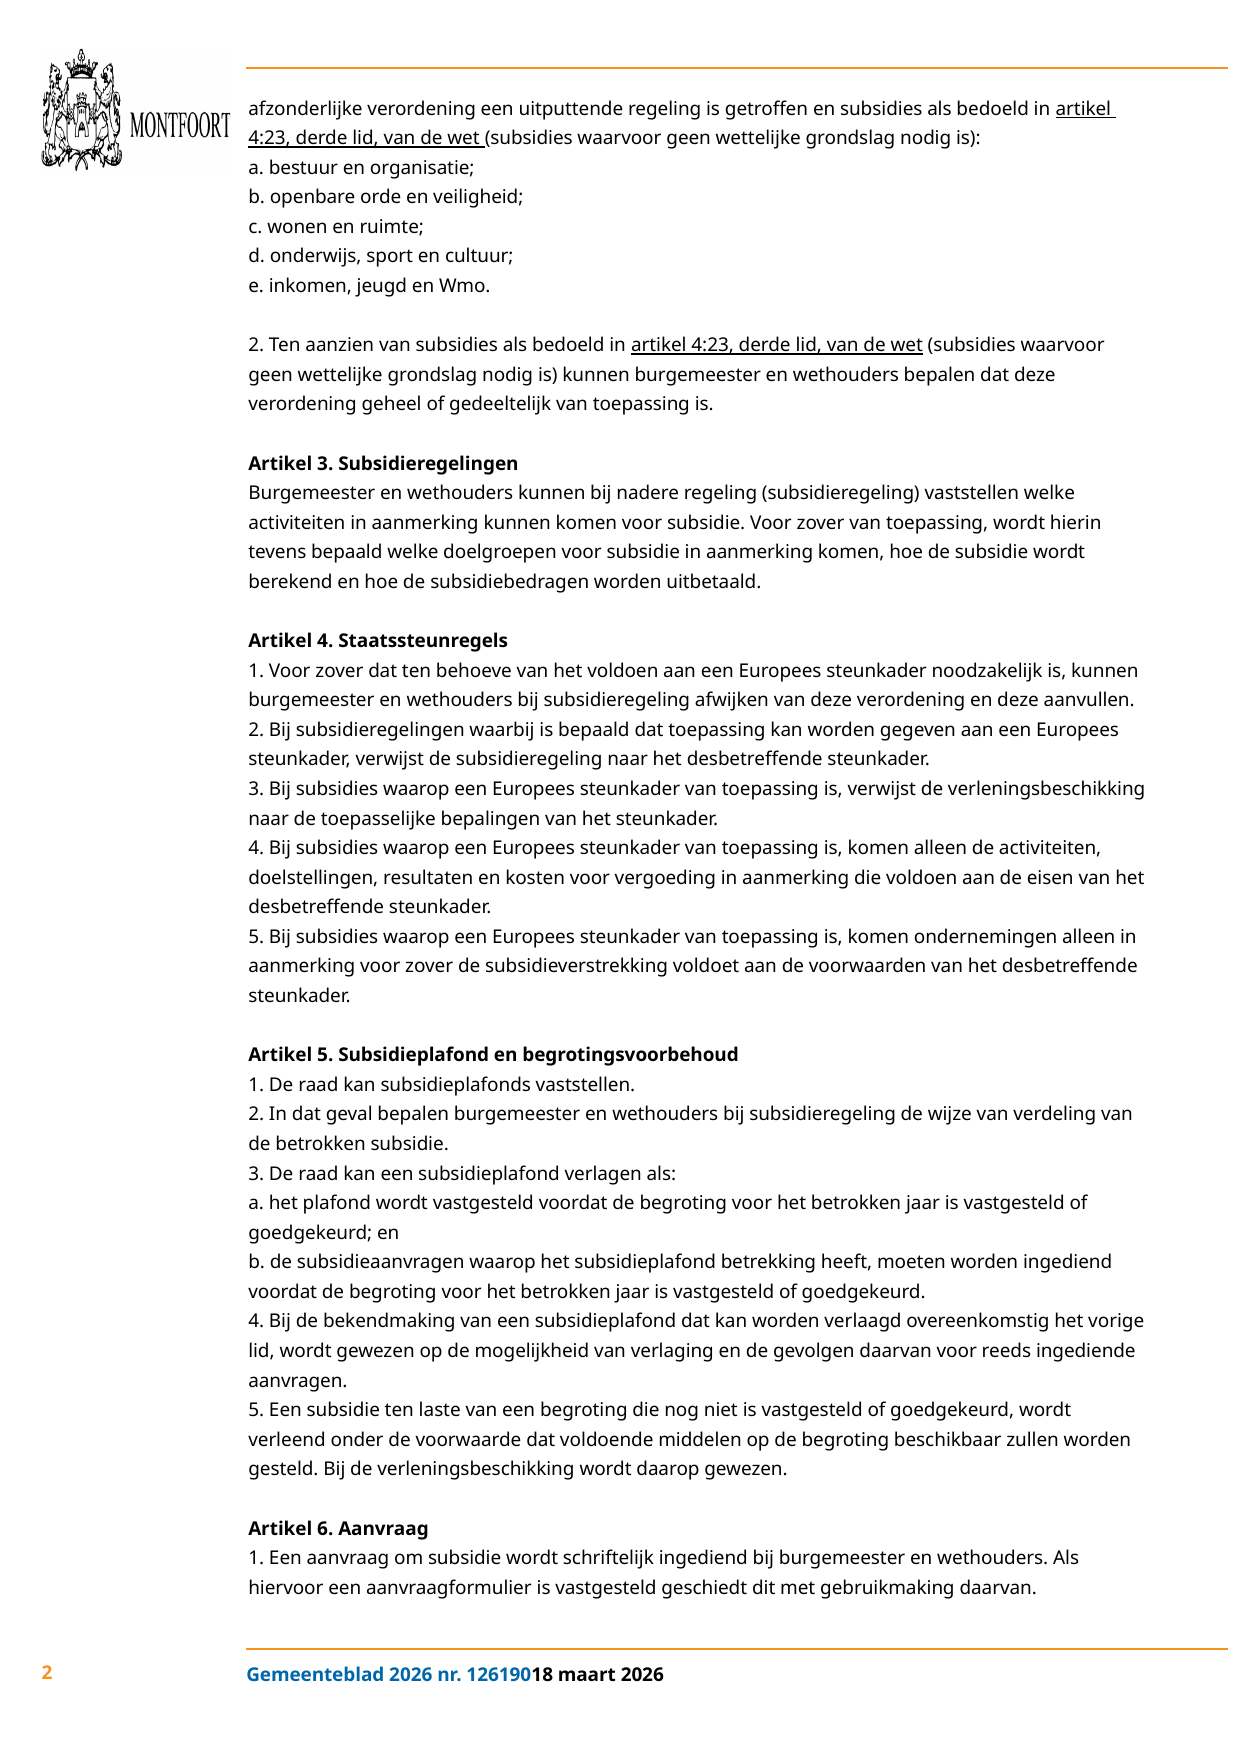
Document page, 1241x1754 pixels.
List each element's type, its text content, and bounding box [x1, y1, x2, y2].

text b. openbare orde en veiligheid; [248, 183, 1152, 209]
picture [41, 47, 231, 172]
text 4. Bij subsidies waarop een Europees steunkader van toepassing is, komen alleen de activiteiten, doelstellingen, resultaten en kosten voor vergoeding in aanmerking die voldoen aan de eisen van het desbetreffende steunkader. [248, 834, 1152, 919]
text 2. In dat geval bepalen burgemeester en wethouders bij subsidieregeling de wijze van verdeling van de betrokken subsidie. [248, 1101, 1152, 1156]
text 1. De raad kan subsidieplafonds vaststellen. [248, 1071, 1152, 1097]
text 5. Bij subsidies waarop een Europees steunkader van toepassing is, komen ondernemingen alleen in aanmerking voor zover de subsidieverstrekking voldoet aan de voorwaarden van het desbetreffende steunkader. [248, 923, 1152, 1008]
text 1. Voor zover dat ten behoeve van het voldoen aan een Europees steunkader noodzakelijk is, kunnen burgemeester en wethouders bij subsidieregeling afwijken van deze verordening en deze aanvullen. [248, 657, 1152, 712]
text Artikel 5. Subsidieplafond en begrotingsvoorbehoud [248, 1041, 1152, 1067]
text 2. Ten aanzien van subsidies als bedoeld in artikel 4:23, derde lid, van de wet (subsidies waarvoor geen wettelijke grondslag nodig is) kunnen burgemeester en wethouders bepalen dat deze verordening geheel of gedeeltelijk van toepassing is. [248, 331, 1152, 416]
text 2. Bij subsidieregelingen waarbij is bepaald dat toepassing kan worden gegeven aan een Europees steunkader, verwijst de subsidieregeling naar het desbetreffende steunkader. [248, 716, 1152, 771]
text a. het plafond wordt vastgesteld voordat de begroting voor het betrokken jaar is vastgesteld of goedgekeurd; en [248, 1189, 1152, 1245]
text Artikel 6. Aanvraag [248, 1515, 1152, 1541]
text 1. Een aanvraag om subsidie wordt schriftelijk ingediend bij burgemeester en wethouders. Als hiervoor een aanvraagformulier is vastgesteld geschiedt dit met gebruikmaking daarvan. [248, 1544, 1152, 1600]
text Artikel 4. Staatssteunregels [248, 627, 1152, 653]
text d. onderwijs, sport en cultuur; [248, 243, 1152, 268]
text a. bestuur en organisatie; [248, 154, 1152, 180]
text Burgemeester en wethouders kunnen bij nadere regeling (subsidieregeling) vaststellen welke activiteiten in aanmerking kunnen komen voor subsidie. Voor zover van toepassing, wordt hierin tevens bepaald welke doelgroepen voor subsidie in aanmerking komen, hoe de subsidie wordt berekend en hoe de subsidiebedragen worden uitbetaald. [248, 479, 1152, 594]
text afzonderlijke verordening een uitputtende regeling is getroffen en subsidies als bedoeld in artikel 4:23, derde lid, van de wet (subsidies waarvoor geen wettelijke grondslag nodig is): [248, 95, 1152, 150]
text Artikel 3. Subsidieregelingen [248, 450, 1152, 476]
text b. de subsidieaanvragen waarop het subsidieplafond betrekking heeft, moeten worden ingediend voordat de begroting voor het betrokken jaar is vastgesteld of goedgekeurd. [248, 1248, 1152, 1304]
text 5. Een subsidie ten laste van een begroting die nog niet is vastgesteld of goedgekeurd, wordt verleend onder de voorwaarde dat voldoende middelen op de begroting beschikbaar zullen worden gesteld. Bij de verleningsbeschikking wordt daarop gewezen. [248, 1396, 1152, 1481]
text c. wonen en ruimte; [248, 213, 1152, 239]
text 3. De raad kan een subsidieplafond verlagen als: [248, 1160, 1152, 1186]
text 4. Bij de bekendmaking van een subsidieplafond dat kan worden verlaagd overeenkomstig het vorige lid, wordt gewezen op de mogelijkheid van verlaging en de gevolgen daarvan voor reeds ingediende aanvragen. [248, 1308, 1152, 1393]
text 3. Bij subsidies waarop een Europees steunkader van toepassing is, verwijst de verleningsbeschikking naar de toepasselijke bepalingen van het steunkader. [248, 775, 1152, 831]
text e. inkomen, jeugd en Wmo. [248, 272, 1152, 298]
